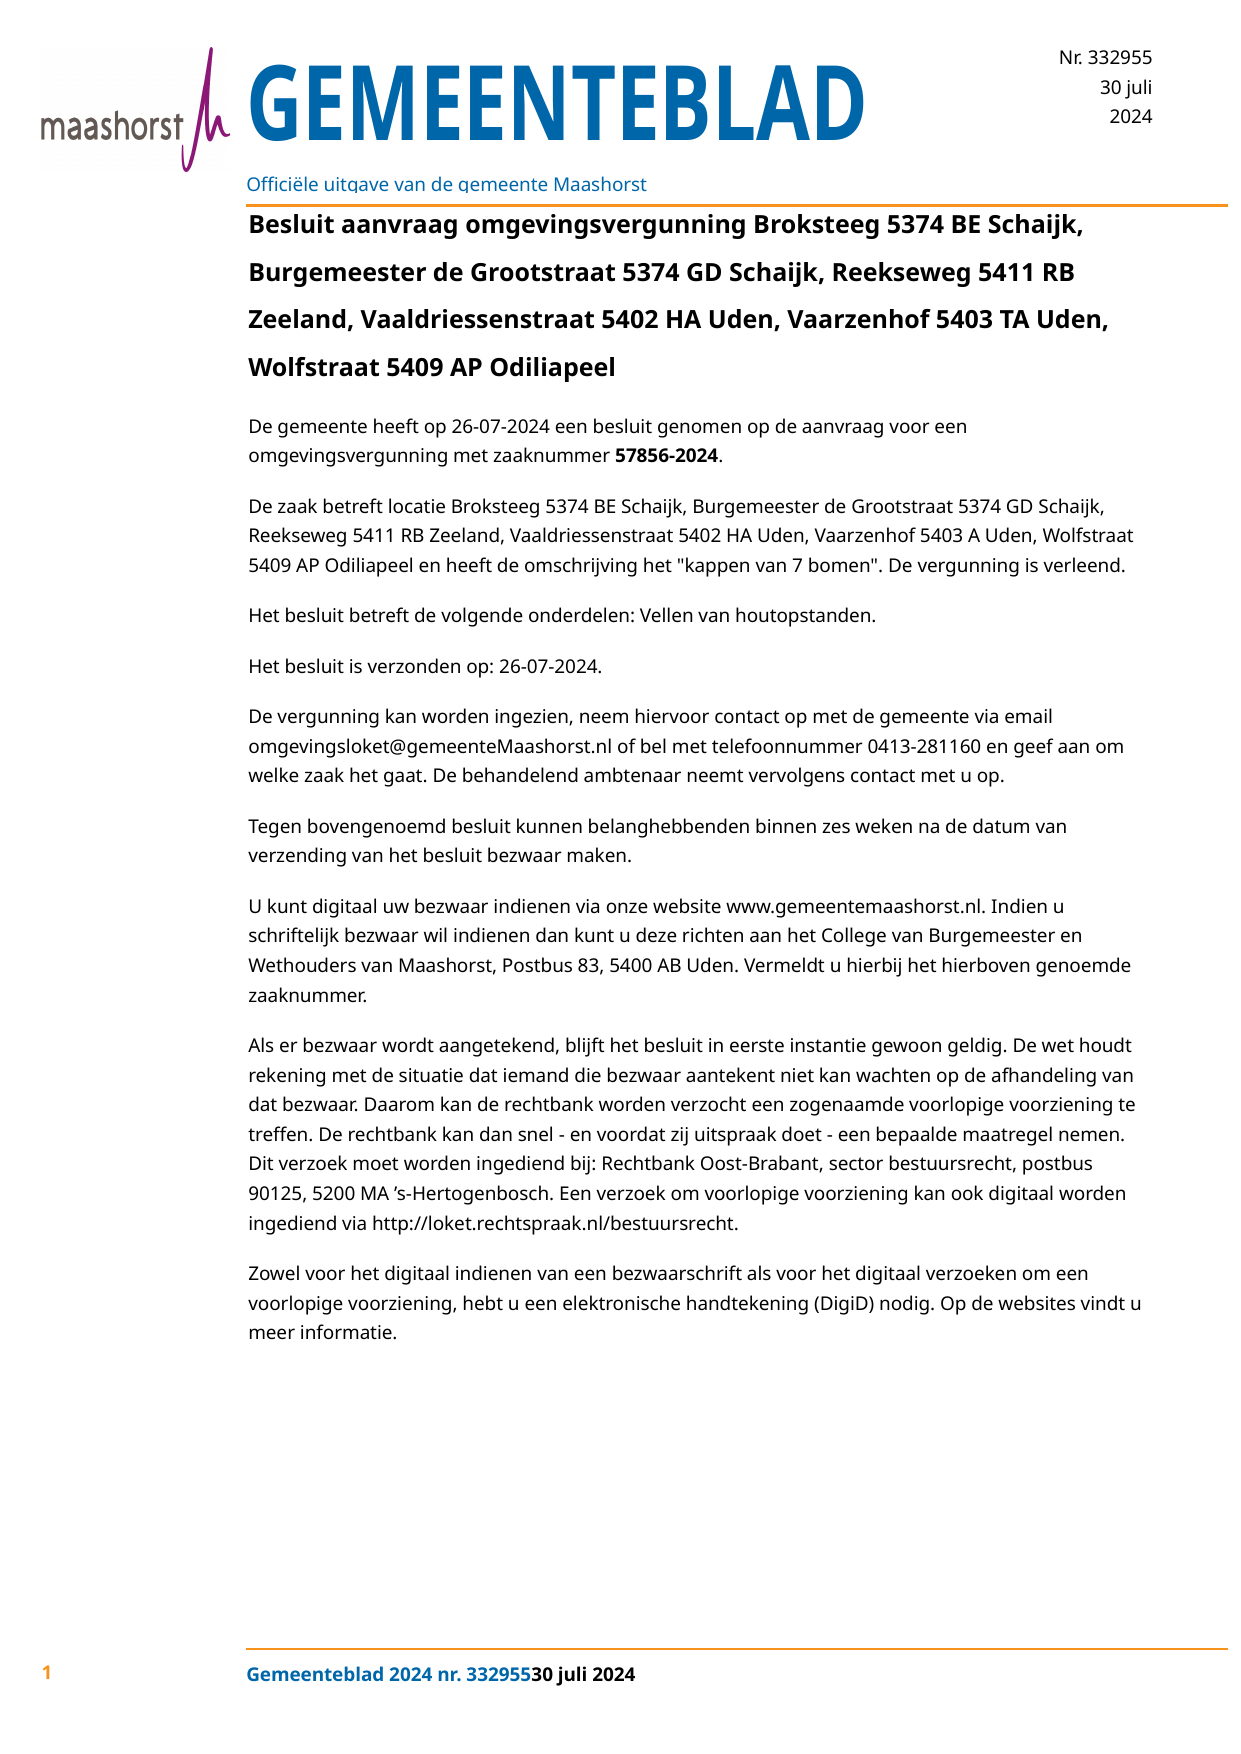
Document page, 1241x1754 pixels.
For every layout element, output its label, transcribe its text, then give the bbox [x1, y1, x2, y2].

text De zaak betreft locatie Broksteeg 5374 BE Schaijk, Burgemeester de Grootstraat 5374 GD Schaijk, Reekseweg 5411 RB Zeeland, Vaaldriessenstraat 5402 HA Uden, Vaarzenhof 5403 A Uden, Wolfstraat 5409 AP Odiliapeel en heeft de omschrijving het "kappen van 7 bomen". De vergunning is verleend. [248, 493, 1152, 578]
text Het besluit is verzonden op: 26-07-2024. [248, 653, 1152, 679]
text Zowel voor het digitaal indienen van een bezwaarschrift als voor het digitaal verzoeken om een voorlopige voorziening, hebt u een elektronische handtekening (DigiD) nodig. Op de websites vindt u meer informatie. [248, 1260, 1152, 1345]
text De gemeente heeft op 26-07-2024 een besluit genomen op de aanvraag voor een omgevingsvergunning met zaaknummer 57856-2024. [248, 413, 1152, 468]
text Als er bezwaar wordt aangetekend, blijft het besluit in eerste instantie gewoon geldig. De wet houdt rekening met de situatie dat iemand die bezwaar aantekent niet kan wachten op de afhandeling van dat bezwaar. Daarom kan de rechtbank worden verzocht een zogenaamde voorlopige voorziening te treffen. De rechtbank kan dan snel - en voordat zij uitspraak doet - een bepaalde maatregel nemen. Dit verzoek moet worden ingediend bij: Rechtbank Oost-Brabant, sector bestuursrecht, postbus 90125, 5200 MA ’s-Hertogenbosch. Een verzoek om voorlopige voorziening kan ook digitaal worden ingediend via http://loket.rechtspraak.nl/bestuursrecht. [248, 1032, 1152, 1236]
text Tegen bovengenoemd besluit kunnen belanghebbenden binnen zes weken na de datum van verzending van het besluit bezwaar maken. [248, 813, 1152, 868]
text Het besluit betreft de volgende onderdelen: Vellen van houtopstanden. [248, 603, 1152, 628]
text U kunt digitaal uw bezwaar indienen via onze website www.gemeentemaashorst.nl. Indien u schriftelijk bezwaar wil indienen dan kunt u deze richten aan het College van Burgemeester en Wethouders van Maashorst, Postbus 83, 5400 AB Uden. Vermeldt u hierbij het hierboven genoemde zaaknummer. [248, 893, 1152, 1008]
text Besluit aanvraag omgevingsvergunning Broksteeg 5374 BE Schaijk, Burgemeester de Grootstraat 5374 GD Schaijk, Reekseweg 5411 RB Zeeland, Vaaldriessenstraat 5402 HA Uden, Vaarzenhof 5403 TA Uden, Wolfstraat 5409 AP Odiliapeel [248, 207, 1152, 384]
picture [41, 47, 231, 172]
text De vergunning kan worden ingezien, neem hiervoor contact op met de gemeente via email omgevingsloket@gemeenteMaashorst.nl of bel met telefoonnummer 0413-281160 en geef aan om welke zaak het gaat. De behandelend ambtenaar neemt vervolgens contact met u op. [248, 703, 1152, 788]
